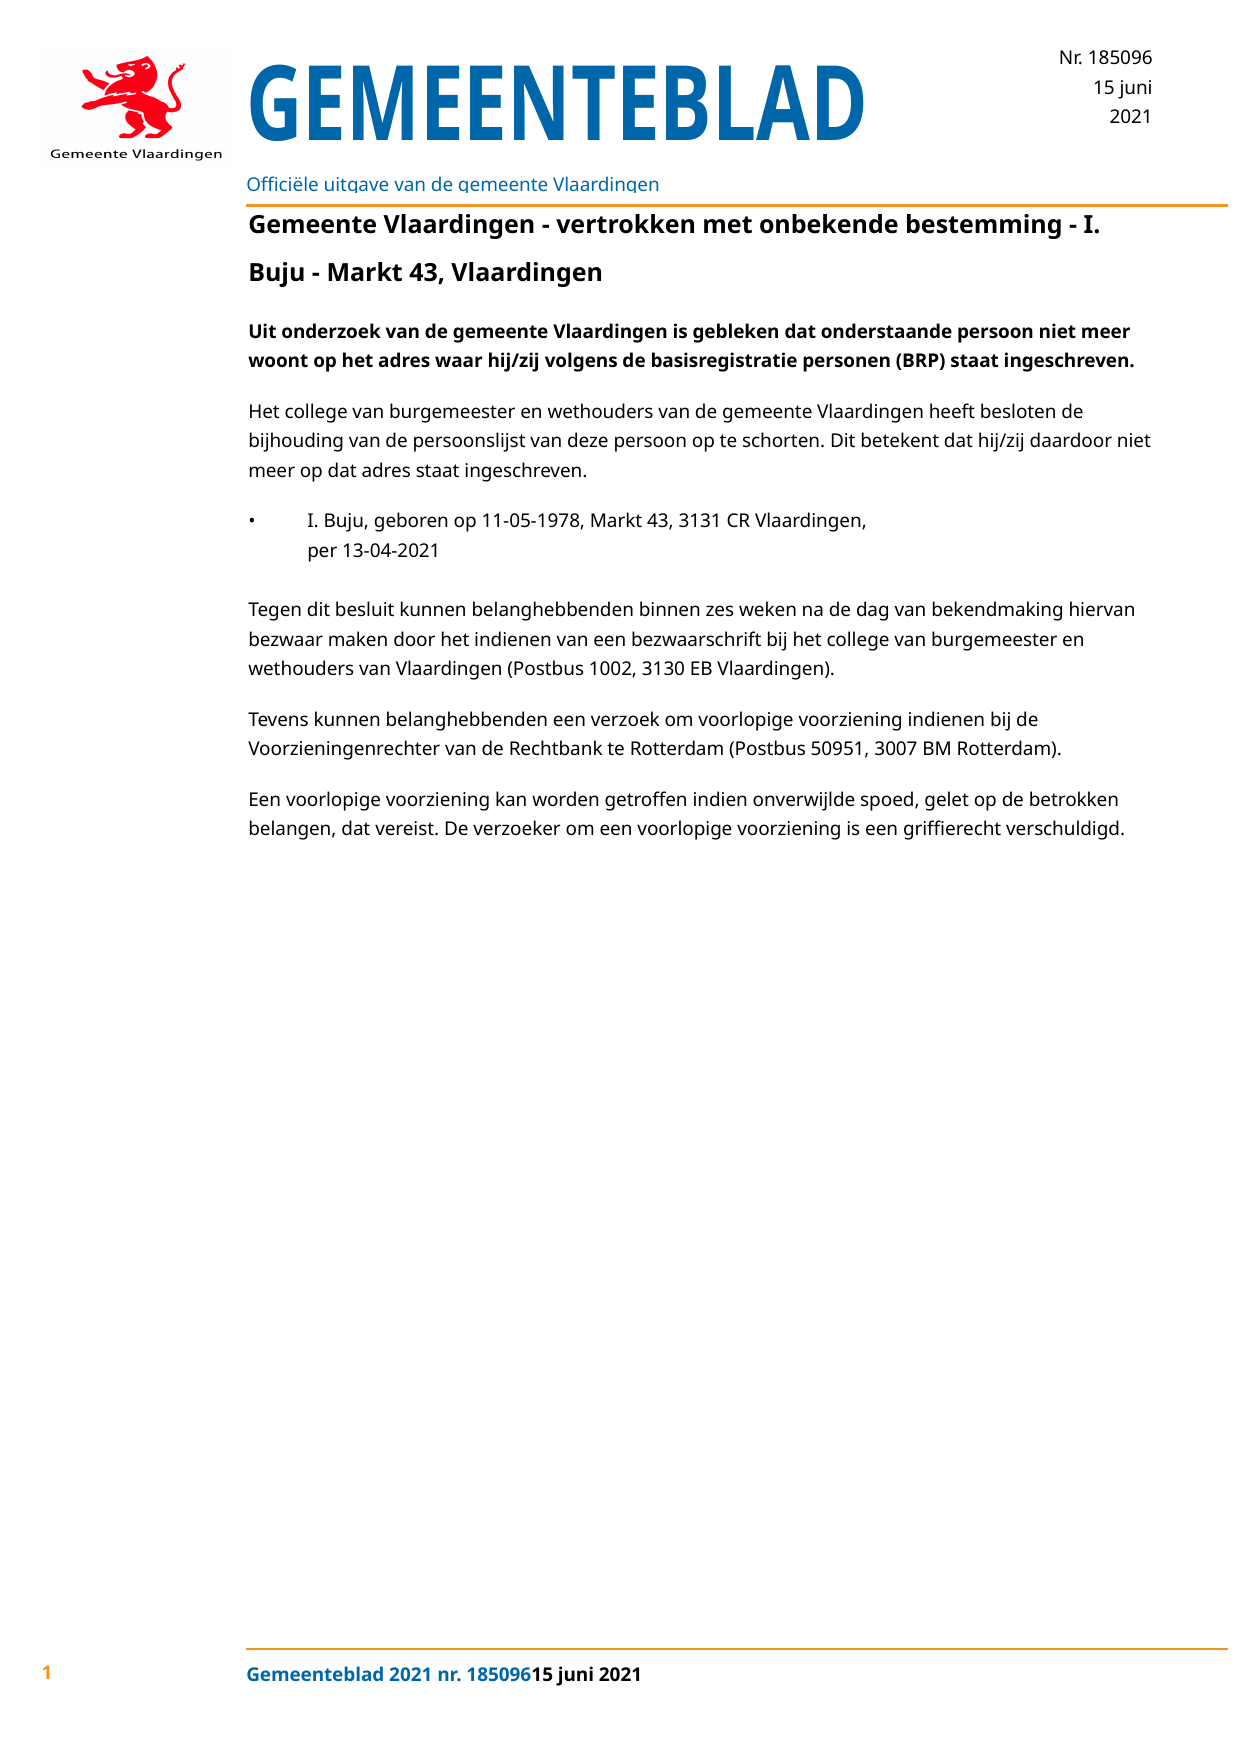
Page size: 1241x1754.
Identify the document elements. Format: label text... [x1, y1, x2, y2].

text Tevens kunnen belanghebbenden een verzoek om voorlopige voorziening indienen bij de Voorzieningenrechter van de Rechtbank te Rotterdam (Postbus 50951, 3007 BM Rotterdam). [248, 706, 1152, 761]
text Het college van burgemeester en wethouders van de gemeente Vlaardingen heeft besloten de bijhouding van de persoonslijst van deze persoon op te schorten. Dit betekent dat hij/zij daardoor niet meer op dat adres staat ingeschreven. [248, 398, 1152, 483]
text Gemeente Vlaardingen - vertrokken met onbekende bestemming - I. Buju - Markt 43, Vlaardingen [248, 207, 1152, 288]
list I. Buju, geboren op 11-05-1978, Markt 43, 3131 CR Vlaardingen, [248, 507, 1152, 533]
list per 13-04-2021 [248, 537, 1152, 563]
picture [41, 47, 231, 172]
text Uit onderzoek van de gemeente Vlaardingen is gebleken dat onderstaande persoon niet meer woont op het adres waar hij/zij volgens de basisregistratie personen (BRP) staat ingeschreven. [248, 318, 1152, 373]
text Tegen dit besluit kunnen belanghebbenden binnen zes weken na de dag van bekendmaking hiervan bezwaar maken door het indienen van een bezwaarschrift bij het college van burgemeester en wethouders van Vlaardingen (Postbus 1002, 3130 EB Vlaardingen). [248, 596, 1152, 681]
text Een voorlopige voorziening kan worden getroffen indien onverwijlde spoed, gelet op de betrokken belangen, dat vereist. De verzoeker om een voorlopige voorziening is een griffierecht verschuldigd. [248, 786, 1152, 841]
